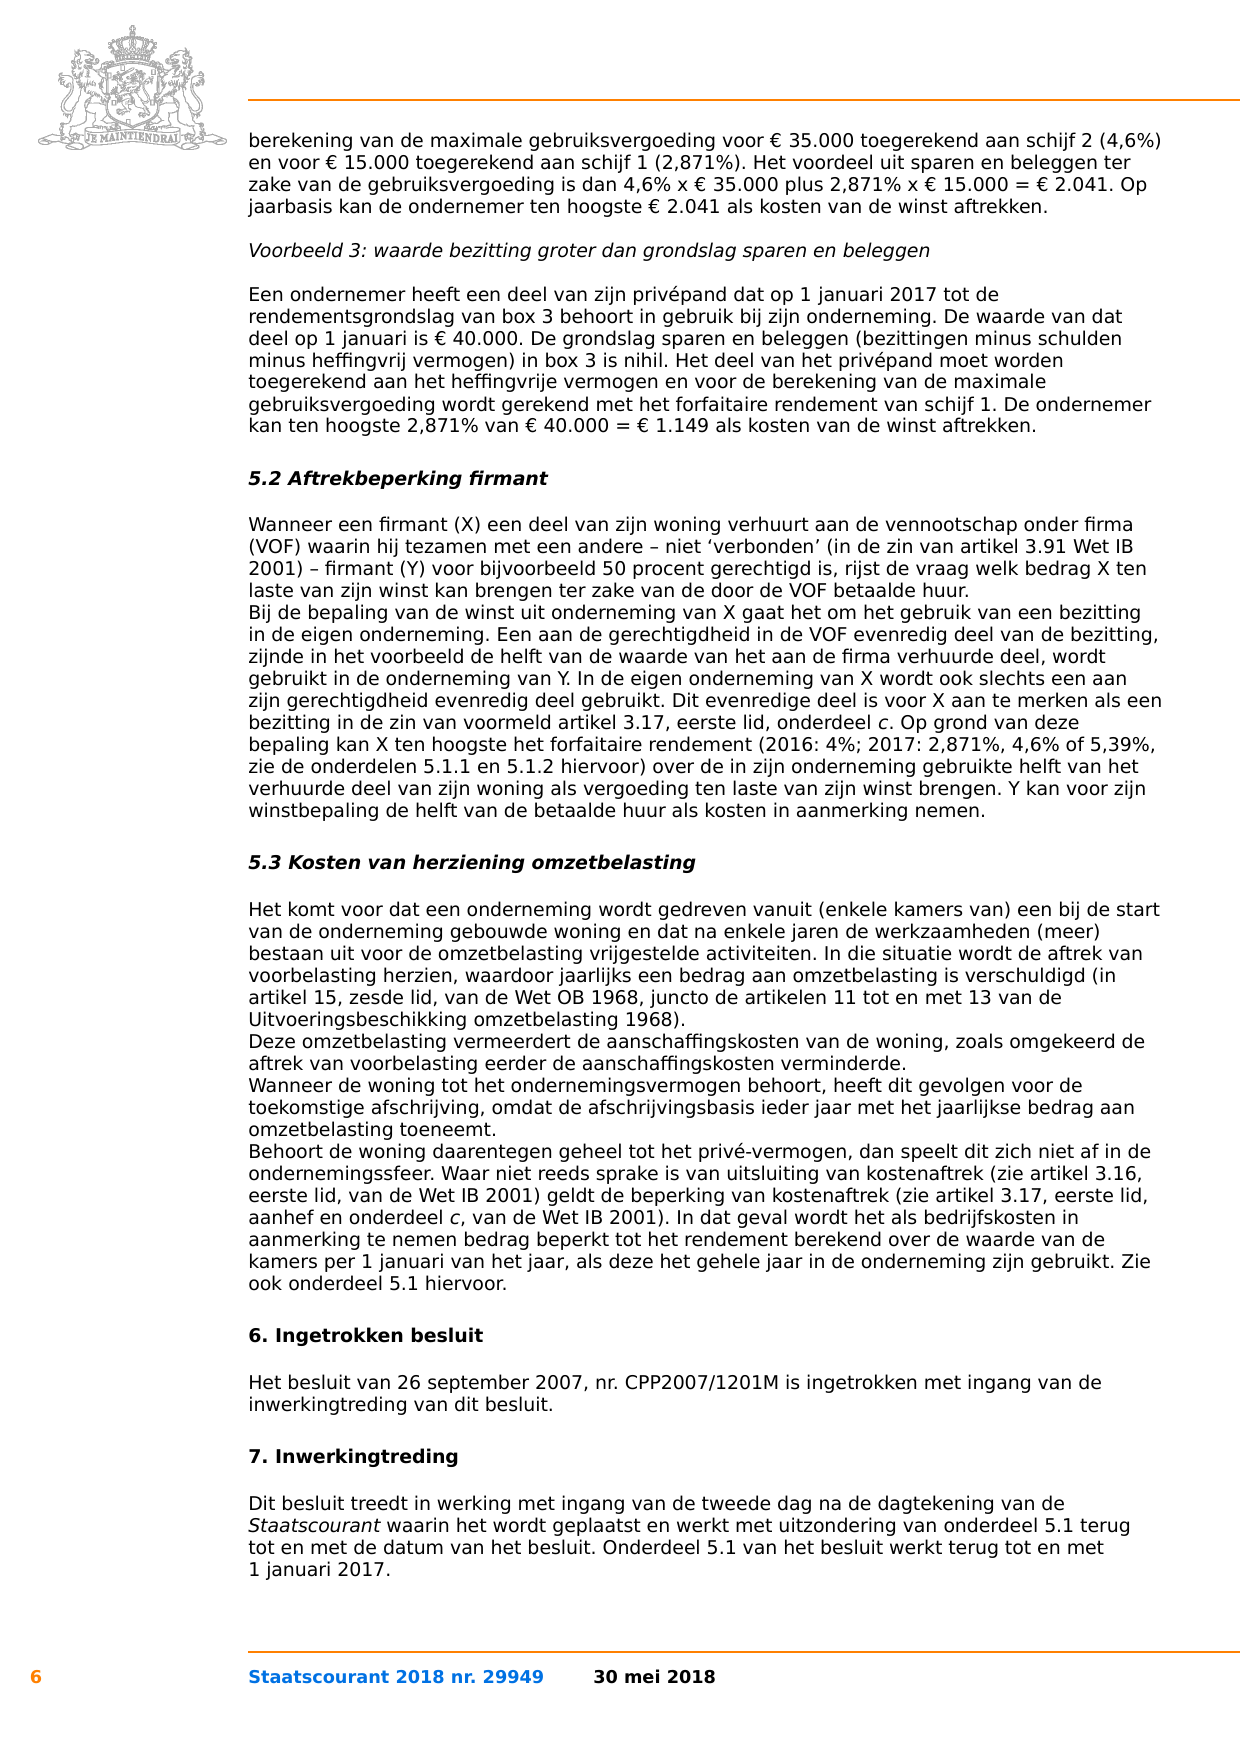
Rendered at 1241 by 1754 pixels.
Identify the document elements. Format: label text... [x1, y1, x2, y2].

text Het besluit van 26 september 2007, nr. CPP2007/1201M is ingetrokken met ingang van de inwerkingtreding van dit besluit. [248, 1372, 1163, 1416]
subtitle Voorbeeld 3: waarde bezitting groter dan grondslag sparen en beleggen [248, 240, 1163, 262]
picture [38, 25, 227, 150]
text Deze omzetbelasting vermeerdert de aanschaffingskosten van de woning, zoals omgekeerd de aftrek van voorbelasting eerder de aanschaffingskosten verminderde. [248, 1031, 1163, 1075]
text Behoort de woning daarentegen geheel tot het privé-vermogen, dan speelt dit zich niet af in de ondernemingssfeer. Waar niet reeds sprake is van uitsluiting van kostenaftrek (zie artikel 3.16, eerste lid, van de Wet IB 2001) geldt de beperking van kostenaftrek (zie artikel 3.17, eerste lid, aanhef en onderdeel c, van de Wet IB 2001). In dat geval wordt het als bedrijfskosten in aanmerking te nemen bedrag beperkt tot het rendement berekend over de waarde van de kamers per 1 januari van het jaar, als deze het gehele jaar in de onderneming zijn gebruikt. Zie ook onderdeel 5.1 hiervoor. [248, 1141, 1163, 1295]
text Dit besluit treedt in werking met ingang van de tweede dag na de dagtekening van de Staatscourant waarin het wordt geplaatst en werkt met uitzondering van onderdeel 5.1 terug tot en met de datum van het besluit. Onderdeel 5.1 van het besluit werkt terug tot en met 1 januari 2017. [248, 1493, 1163, 1581]
subtitle 7. Inwerkingtreding [248, 1446, 1163, 1468]
text Wanneer de woning tot het ondernemingsvermogen behoort, heeft dit gevolgen voor de toekomstige afschrijving, omdat de afschrijvingsbasis ieder jaar met het jaarlijkse bedrag aan omzetbelasting toeneemt. [248, 1075, 1163, 1141]
text Een ondernemer heeft een deel van zijn privépand dat op 1 januari 2017 tot de rendementsgrondslag van box 3 behoort in gebruik bij zijn onderneming. De waarde van dat deel op 1 januari is € 40.000. De grondslag sparen en beleggen (bezittingen minus schulden minus heffingvrij vermogen) in box 3 is nihil. Het deel van het privépand moet worden toegerekend aan het heffingvrije vermogen en voor de berekening van de maximale gebruiksvergoeding wordt gerekend met het forfaitaire rendement van schijf 1. De ondernemer kan ten hoogste 2,871% van € 40.000 = € 1.149 als kosten van de winst aftrekken. [248, 283, 1163, 437]
subtitle 5.3 Kosten van herziening omzetbelasting [248, 852, 1163, 874]
subtitle 6. Ingetrokken besluit [248, 1325, 1163, 1347]
text berekening van de maximale gebruiksvergoeding voor € 35.000 toegerekend aan schijf 2 (4,6%) en voor € 15.000 toegerekend aan schijf 1 (2,871%). Het voordeel uit sparen en beleggen ter zake van de gebruiksvergoeding is dan 4,6% x € 35.000 plus 2,871% x € 15.000 = € 2.041. Op jaarbasis kan de ondernemer ten hoogste € 2.041 als kosten van de winst aftrekken. [248, 130, 1163, 218]
text Wanneer een firmant (X) een deel van zijn woning verhuurt aan de vennootschap onder firma (VOF) waarin hij tezamen met een andere – niet ‘verbonden’ (in de zin van artikel 3.91 Wet IB 2001) – firmant (Y) voor bijvoorbeeld 50 procent gerechtigd is, rijst de vraag welk bedrag X ten laste van zijn winst kan brengen ter zake van de door de VOF betaalde huur. [248, 514, 1163, 602]
text Het komt voor dat een onderneming wordt gedreven vanuit (enkele kamers van) een bij de start van de onderneming gebouwde woning en dat na enkele jaren de werkzaamheden (meer) bestaan uit voor de omzetbelasting vrijgestelde activiteiten. In die situatie wordt de aftrek van voorbelasting herzien, waardoor jaarlijks een bedrag aan omzetbelasting is verschuldigd (in artikel 15, zesde lid, van de Wet OB 1968, juncto de artikelen 11 tot en met 13 van de Uitvoeringsbeschikking omzetbelasting 1968). [248, 899, 1163, 1031]
subtitle 5.2 Aftrekbeperking firmant [248, 467, 1163, 489]
text Bij de bepaling van de winst uit onderneming van X gaat het om het gebruik van een bezitting in de eigen onderneming. Een aan de gerechtigdheid in de VOF evenredig deel van de bezitting, zijnde in het voorbeeld de helft van de waarde van het aan de firma verhuurde deel, wordt gebruikt in de onderneming van Y. In de eigen onderneming van X wordt ook slechts een aan zijn gerechtigdheid evenredig deel gebruikt. Dit evenredige deel is voor X aan te merken als een bezitting in de zin van voormeld artikel 3.17, eerste lid, onderdeel c. Op grond van deze bepaling kan X ten hoogste het forfaitaire rendement (2016: 4%; 2017: 2,871%, 4,6% of 5,39%, zie de onderdelen 5.1.1 en 5.1.2 hiervoor) over de in zijn onderneming gebruikte helft van het verhuurde deel van zijn woning als vergoeding ten laste van zijn winst brengen. Y kan voor zijn winstbepaling de helft van de betaalde huur als kosten in aanmerking nemen. [248, 602, 1163, 822]
